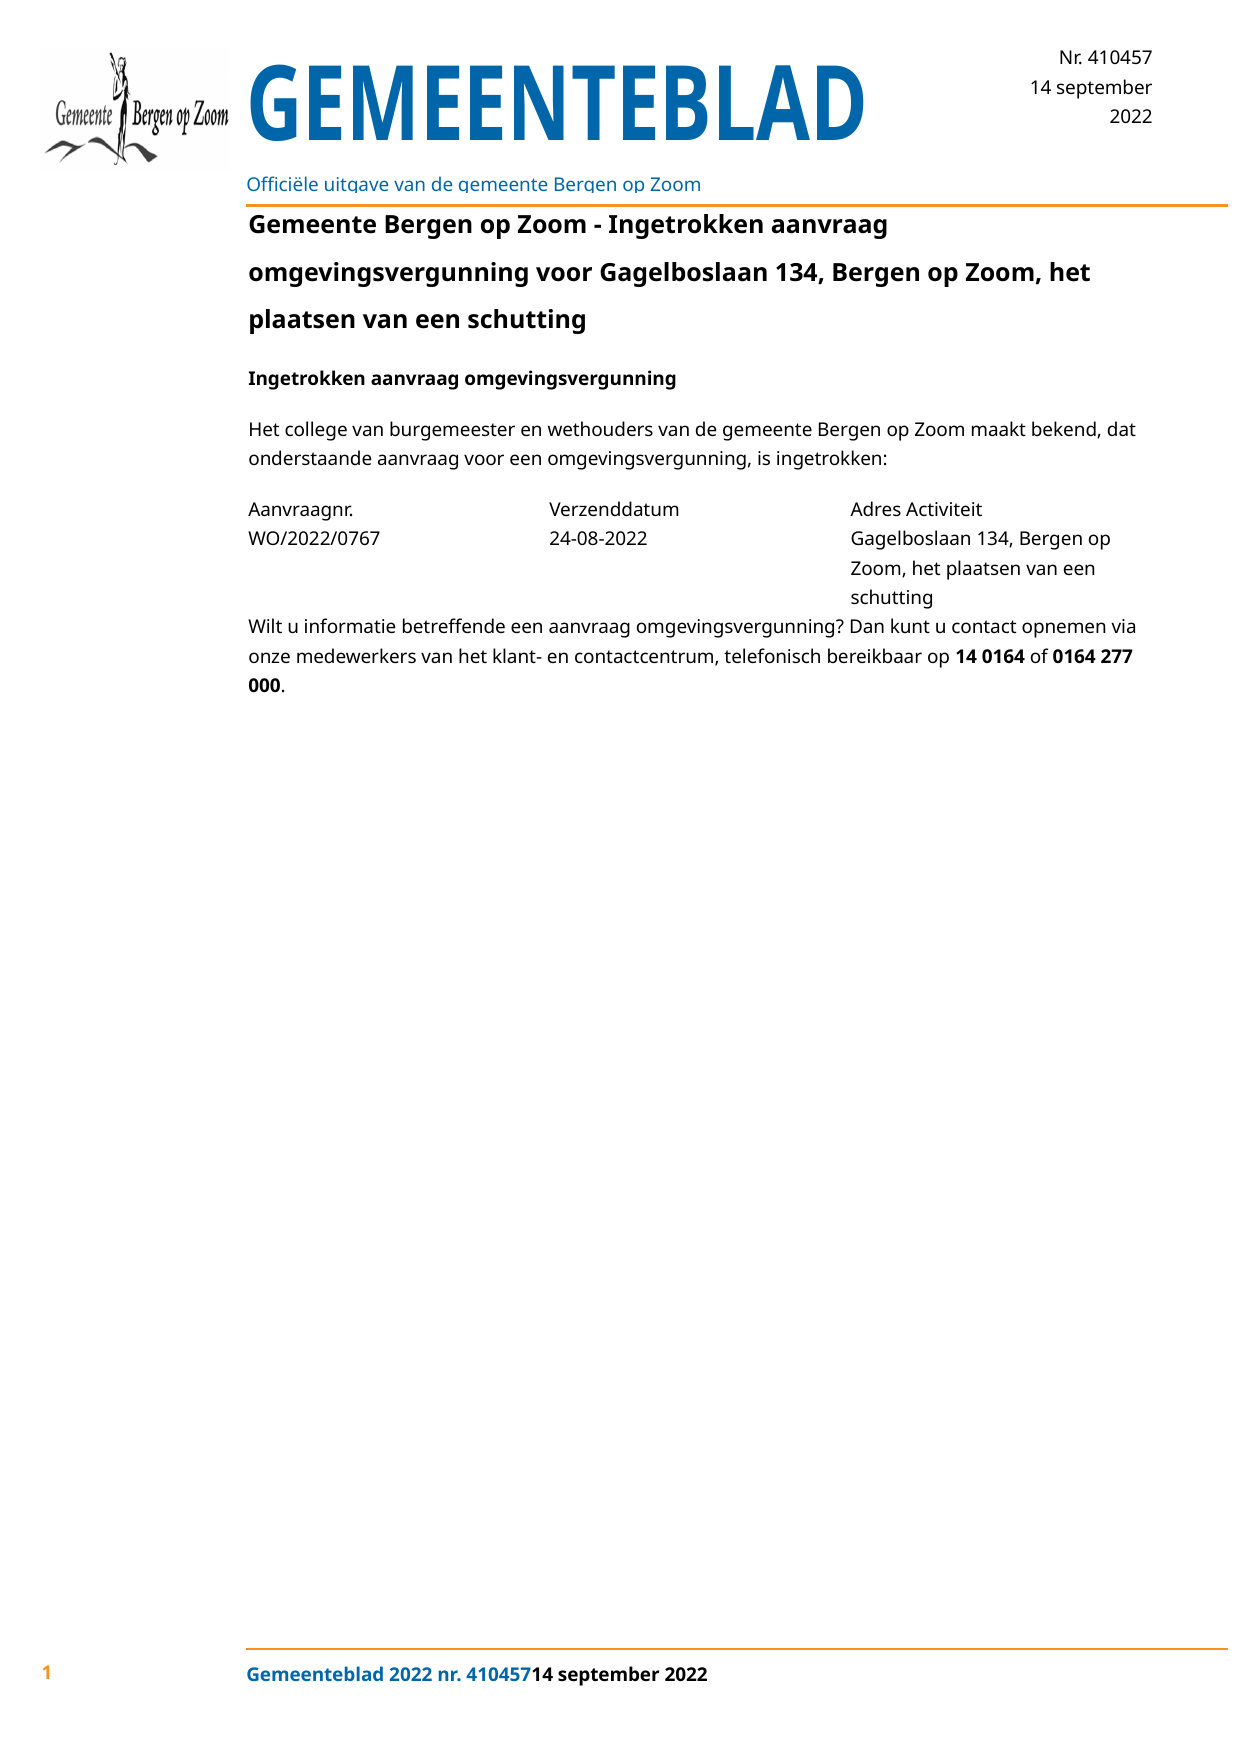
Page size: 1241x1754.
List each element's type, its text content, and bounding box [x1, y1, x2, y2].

table_header Gagelboslaan 134, Bergen op Zoom, het plaatsen van een schutting [850, 525, 1152, 610]
text Gemeente Bergen op Zoom - Ingetrokken aanvraag omgevingsvergunning voor Gagelboslaan 134, Bergen op Zoom, het plaatsen van een schutting [248, 207, 1152, 336]
text Wilt u informatie betreffende een aanvraag omgevingsvergunning? Dan kunt u contact opnemen via onze medewerkers van het klant- en contactcentrum, telefonisch bereikbaar op 14 0164 of 0164 277 000. [248, 613, 1152, 698]
text Het college van burgemeester en wethouders van de gemeente Bergen op Zoom maakt bekend, dat onderstaande aanvraag voor een omgevingsvergunning, is ingetrokken: [248, 416, 1152, 471]
table_header 24-08-2022 [549, 525, 850, 610]
text Ingetrokken aanvraag omgevingsvergunning [248, 366, 1152, 391]
table_header Aanvraagnr. [248, 496, 549, 522]
picture [41, 47, 231, 172]
table_header Adres Activiteit [850, 496, 1152, 522]
table_header WO/2022/0767 [248, 525, 549, 610]
table_header Verzenddatum [549, 496, 850, 522]
